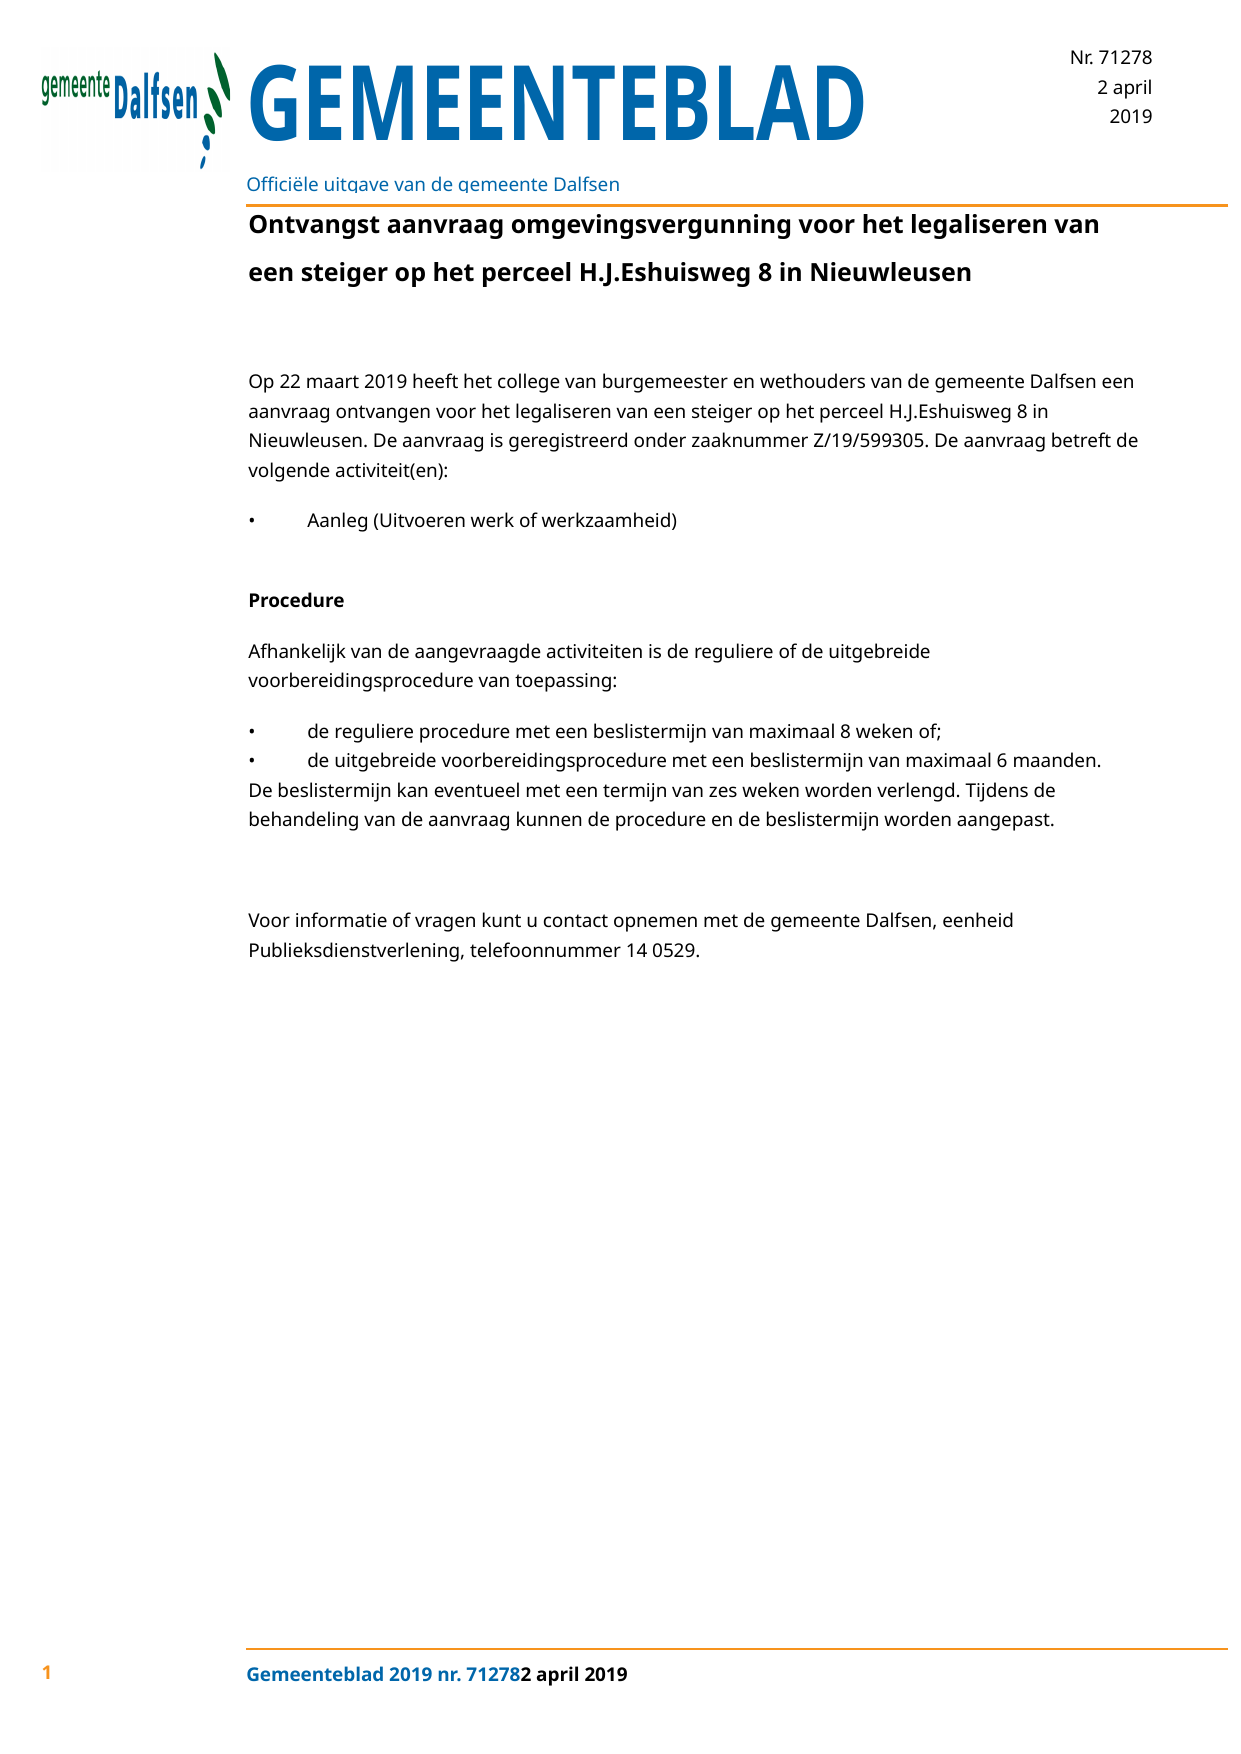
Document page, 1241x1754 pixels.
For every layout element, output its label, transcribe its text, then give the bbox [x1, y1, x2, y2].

list Aanleg (Uitvoeren werk of werkzaamheid) [248, 507, 1152, 533]
text Procedure [248, 587, 1152, 613]
text Ontvangst aanvraag omgevingsvergunning voor het legaliseren van een steiger op het perceel H.J.Eshuisweg 8 in Nieuwleusen [248, 207, 1152, 288]
text Voor informatie of vragen kunt u contact opnemen met de gemeente Dalfsen, eenheid Publieksdienstverlening, telefoonnummer 14 0529. [248, 907, 1152, 963]
text Afhankelijk van de aangevraagde activiteiten is de reguliere of de uitgebreide voorbereidingsprocedure van toepassing: [248, 638, 1152, 693]
list de reguliere procedure met een beslistermijn van maximaal 8 weken of; [248, 718, 1152, 744]
text De beslistermijn kan eventueel met een termijn van zes weken worden verlengd. Tijdens de behandeling van de aanvraag kunnen de procedure en de beslistermijn worden aangepast. [248, 777, 1152, 832]
picture [41, 47, 231, 172]
text Op 22 maart 2019 heeft het college van burgemeester en wethouders van de gemeente Dalfsen een aanvraag ontvangen voor het legaliseren van een steiger op het perceel H.J.Eshuisweg 8 in Nieuwleusen. De aanvraag is geregistreerd onder zaaknummer Z/19/599305. De aanvraag betreft de volgende activiteit(en): [248, 368, 1152, 483]
list de uitgebreide voorbereidingsprocedure met een beslistermijn van maximaal 6 maanden. [248, 747, 1152, 773]
